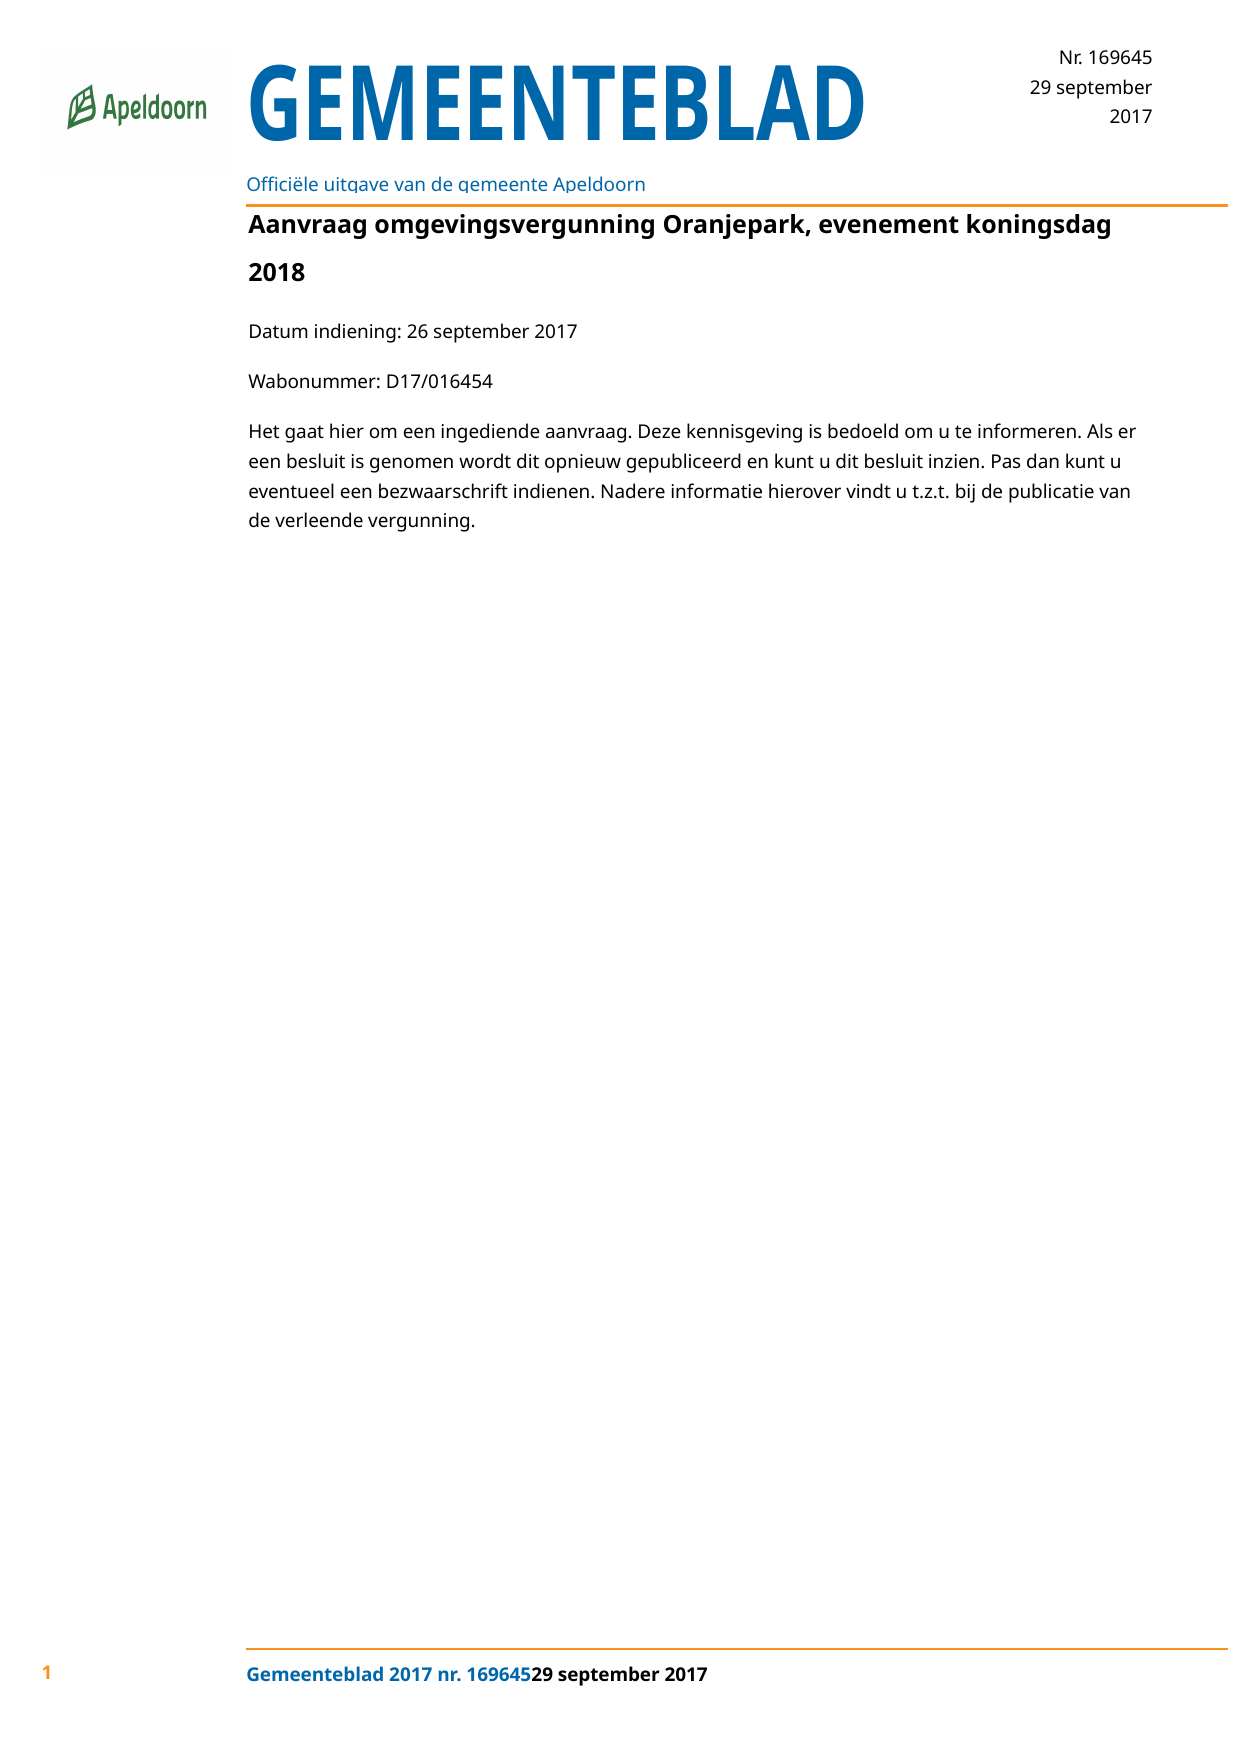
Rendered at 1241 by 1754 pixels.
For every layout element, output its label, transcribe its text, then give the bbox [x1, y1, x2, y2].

text Het gaat hier om een ingediende aanvraag. Deze kennisgeving is bedoeld om u te informeren. Als er een besluit is genomen wordt dit opnieuw gepubliceerd en kunt u dit besluit inzien. Pas dan kunt u eventueel een bezwaarschrift indienen. Nadere informatie hierover vindt u t.z.t. bij de publicatie van de verleende vergunning. [248, 419, 1152, 533]
picture [41, 47, 231, 172]
text Datum indiening: 26 september 2017 [248, 318, 1152, 344]
text Aanvraag omgevingsvergunning Oranjepark, evenement koningsdag 2018 [248, 207, 1152, 288]
text Wabonummer: D17/016454 [248, 368, 1152, 394]
